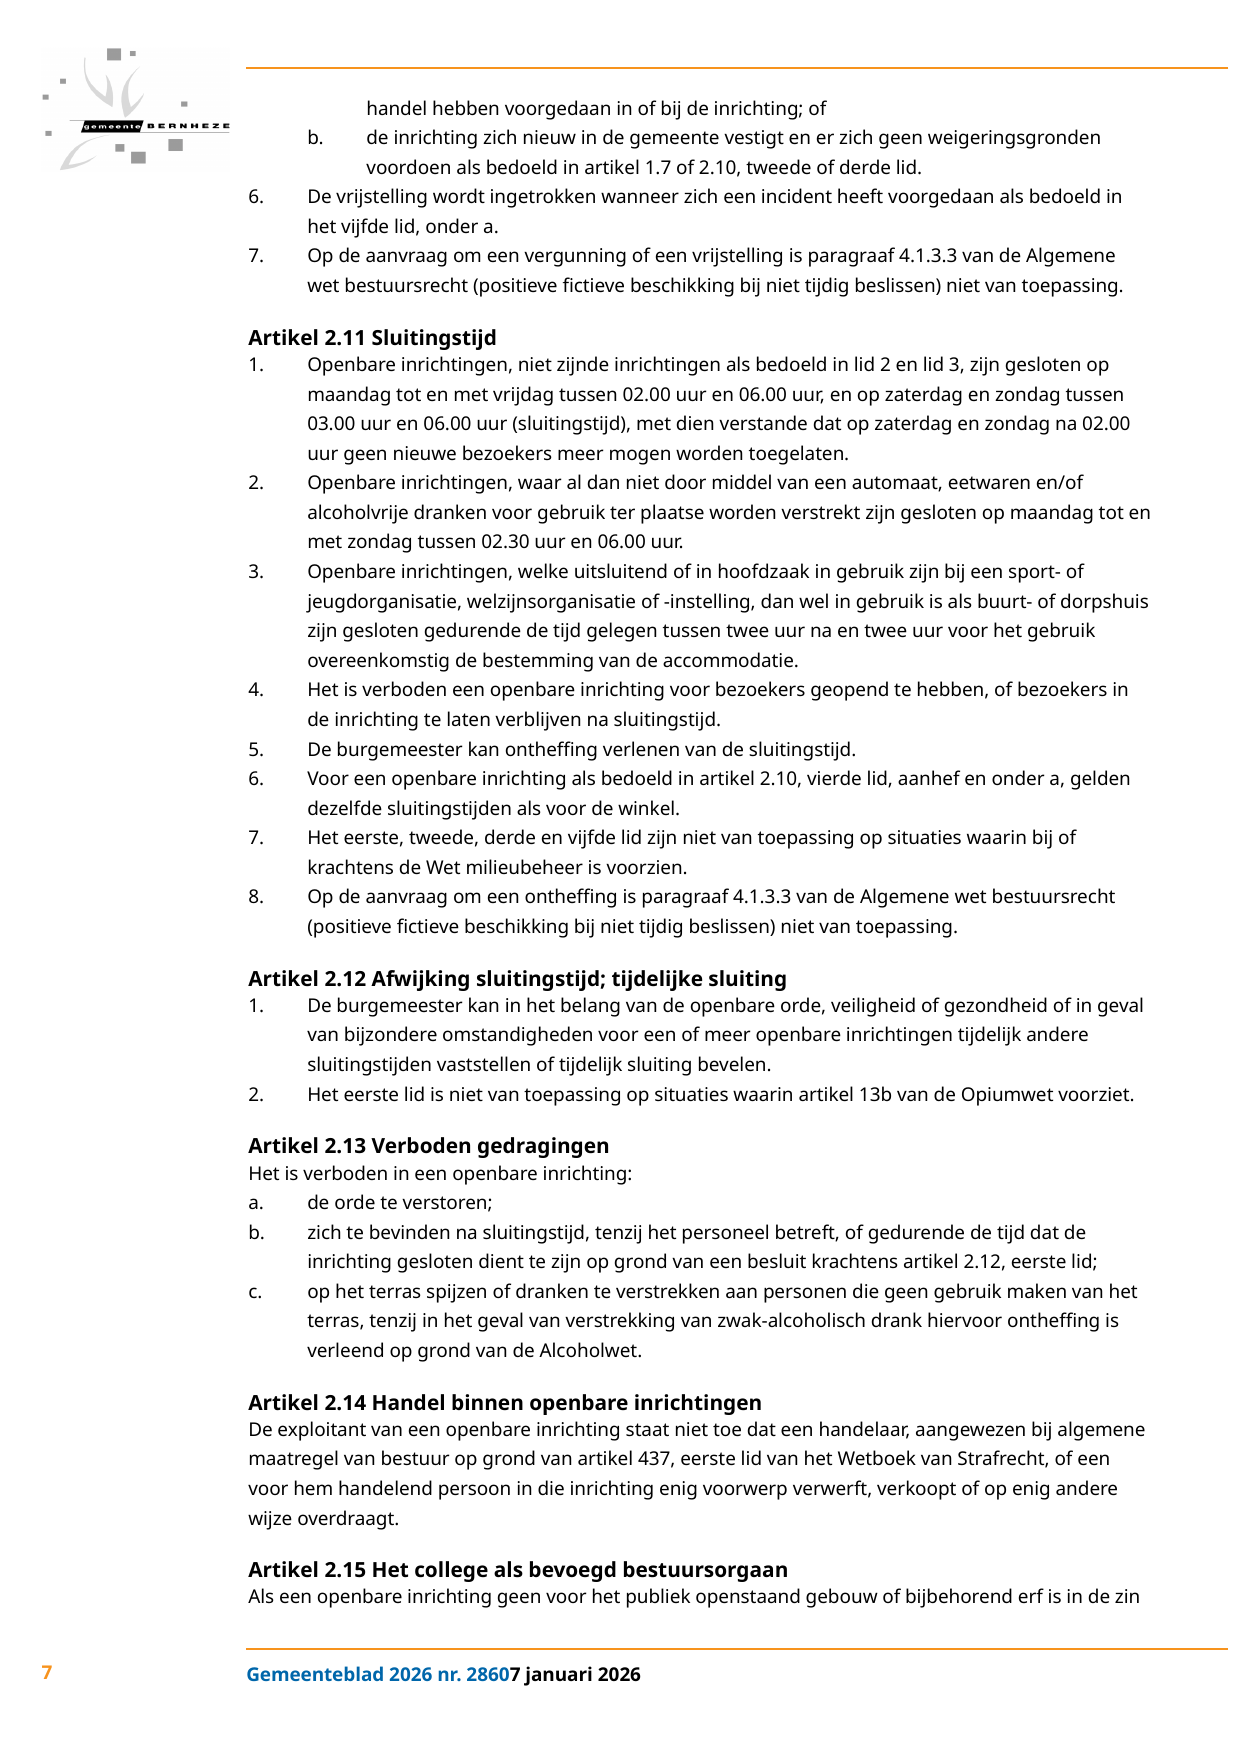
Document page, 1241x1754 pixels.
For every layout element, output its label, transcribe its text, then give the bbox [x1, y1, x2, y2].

list de inrichting zich nieuw in de gemeente vestigt en er zich geen weigeringsgronden voordoen als bedoeld in artikel 1.7 of 2.10, tweede of derde lid. [307, 124, 1152, 180]
text Het is verboden in een openbare inrichting: [248, 1160, 1152, 1185]
list Voor een openbare inrichting als bedoeld in artikel 2.10, vierde lid, aanhef en onder a, gelden dezelfde sluitingstijden als voor de winkel. [248, 765, 1152, 821]
list handel hebben voorgedaan in of bij de inrichting; of [307, 95, 1152, 121]
list zich te bevinden na sluitingstijd, tenzij het personeel betreft, of gedurende de tijd dat de inrichting gesloten dient te zijn op grond van een besluit krachtens artikel 2.12, eerste lid; [248, 1219, 1152, 1274]
picture [41, 47, 231, 172]
list Het eerste lid is niet van toepassing op situaties waarin artikel 13b van de Opiumwet voorziet. [248, 1081, 1152, 1107]
list Openbare inrichtingen, welke uitsluitend of in hoofdzaak in gebruik zijn bij een sport- of jeugdorganisatie, welzijnsorganisatie of -instelling, dan wel in gebruik is als buurt- of dorpshuis zijn gesloten gedurende de tijd gelegen tussen twee uur na en twee uur voor het gebruik overeenkomstig de bestemming van de accommodatie. [248, 558, 1152, 673]
list Op de aanvraag om een ontheffing is paragraaf 4.1.3.3 van de Algemene wet bestuursrecht (positieve fictieve beschikking bij niet tijdig beslissen) niet van toepassing. [248, 884, 1152, 939]
list Het is verboden een openbare inrichting voor bezoekers geopend te hebben, of bezoekers in de inrichting te laten verblijven na sluitingstijd. [248, 677, 1152, 732]
text De exploitant van een openbare inrichting staat niet toe dat een handelaar, aangewezen bij algemene maatregel van bestuur op grond van artikel 437, eerste lid van het Wetboek van Strafrecht, of een voor hem handelend persoon in die inrichting enig voorwerp verwerft, verkoopt of op enig andere wijze overdraagt. [248, 1416, 1152, 1531]
list De burgemeester kan in het belang van de openbare orde, veiligheid of gezondheid of in geval van bijzondere omstandigheden voor een of meer openbare inrichtingen tijdelijk andere sluitingstijden vaststellen of tijdelijk sluiting bevelen. [248, 992, 1152, 1077]
text Artikel 2.14 Handel binnen openbare inrichtingen [248, 1388, 1152, 1416]
list op het terras spijzen of dranken te verstrekken aan personen die geen gebruik maken van het terras, tenzij in het geval van verstrekking van zwak-alcoholisch drank hiervoor ontheffing is verleend op grond van de Alcoholwet. [248, 1278, 1152, 1363]
text Artikel 2.11 Sluitingstijd [248, 323, 1152, 351]
list Op de aanvraag om een vergunning of een vrijstelling is paragraaf 4.1.3.3 van de Algemene wet bestuursrecht (positieve fictieve beschikking bij niet tijdig beslissen) niet van toepassing. [248, 243, 1152, 298]
text Als een openbare inrichting geen voor het publiek openstaand gebouw of bijbehorend erf is in de zin [248, 1584, 1152, 1609]
list Het eerste, tweede, derde en vijfde lid zijn niet van toepassing op situaties waarin bij of krachtens de Wet milieubeheer is voorzien. [248, 824, 1152, 880]
list De vrijstelling wordt ingetrokken wanneer zich een incident heeft voorgedaan als bedoeld in het vijfde lid, onder a. [248, 183, 1152, 239]
list de orde te verstoren; [248, 1189, 1152, 1215]
text Artikel 2.12 Afwijking sluitingstijd; tijdelijke sluiting [248, 964, 1152, 992]
text Artikel 2.15 Het college als bevoegd bestuursorgaan [248, 1555, 1152, 1584]
list Openbare inrichtingen, waar al dan niet door middel van een automaat, eetwaren en/of alcoholvrije dranken voor gebruik ter plaatse worden verstrekt zijn gesloten op maandag tot en met zondag tussen 02.30 uur en 06.00 uur. [248, 469, 1152, 554]
list Openbare inrichtingen, niet zijnde inrichtingen als bedoeld in lid 2 en lid 3, zijn gesloten op maandag tot en met vrijdag tussen 02.00 uur en 06.00 uur, en op zaterdag en zondag tussen 03.00 uur en 06.00 uur (sluitingstijd), met dien verstande dat op zaterdag en zondag na 02.00 uur geen nieuwe bezoekers meer mogen worden toegelaten. [248, 351, 1152, 466]
list De burgemeester kan ontheffing verlenen van de sluitingstijd. [248, 736, 1152, 761]
text Artikel 2.13 Verboden gedragingen [248, 1131, 1152, 1160]
